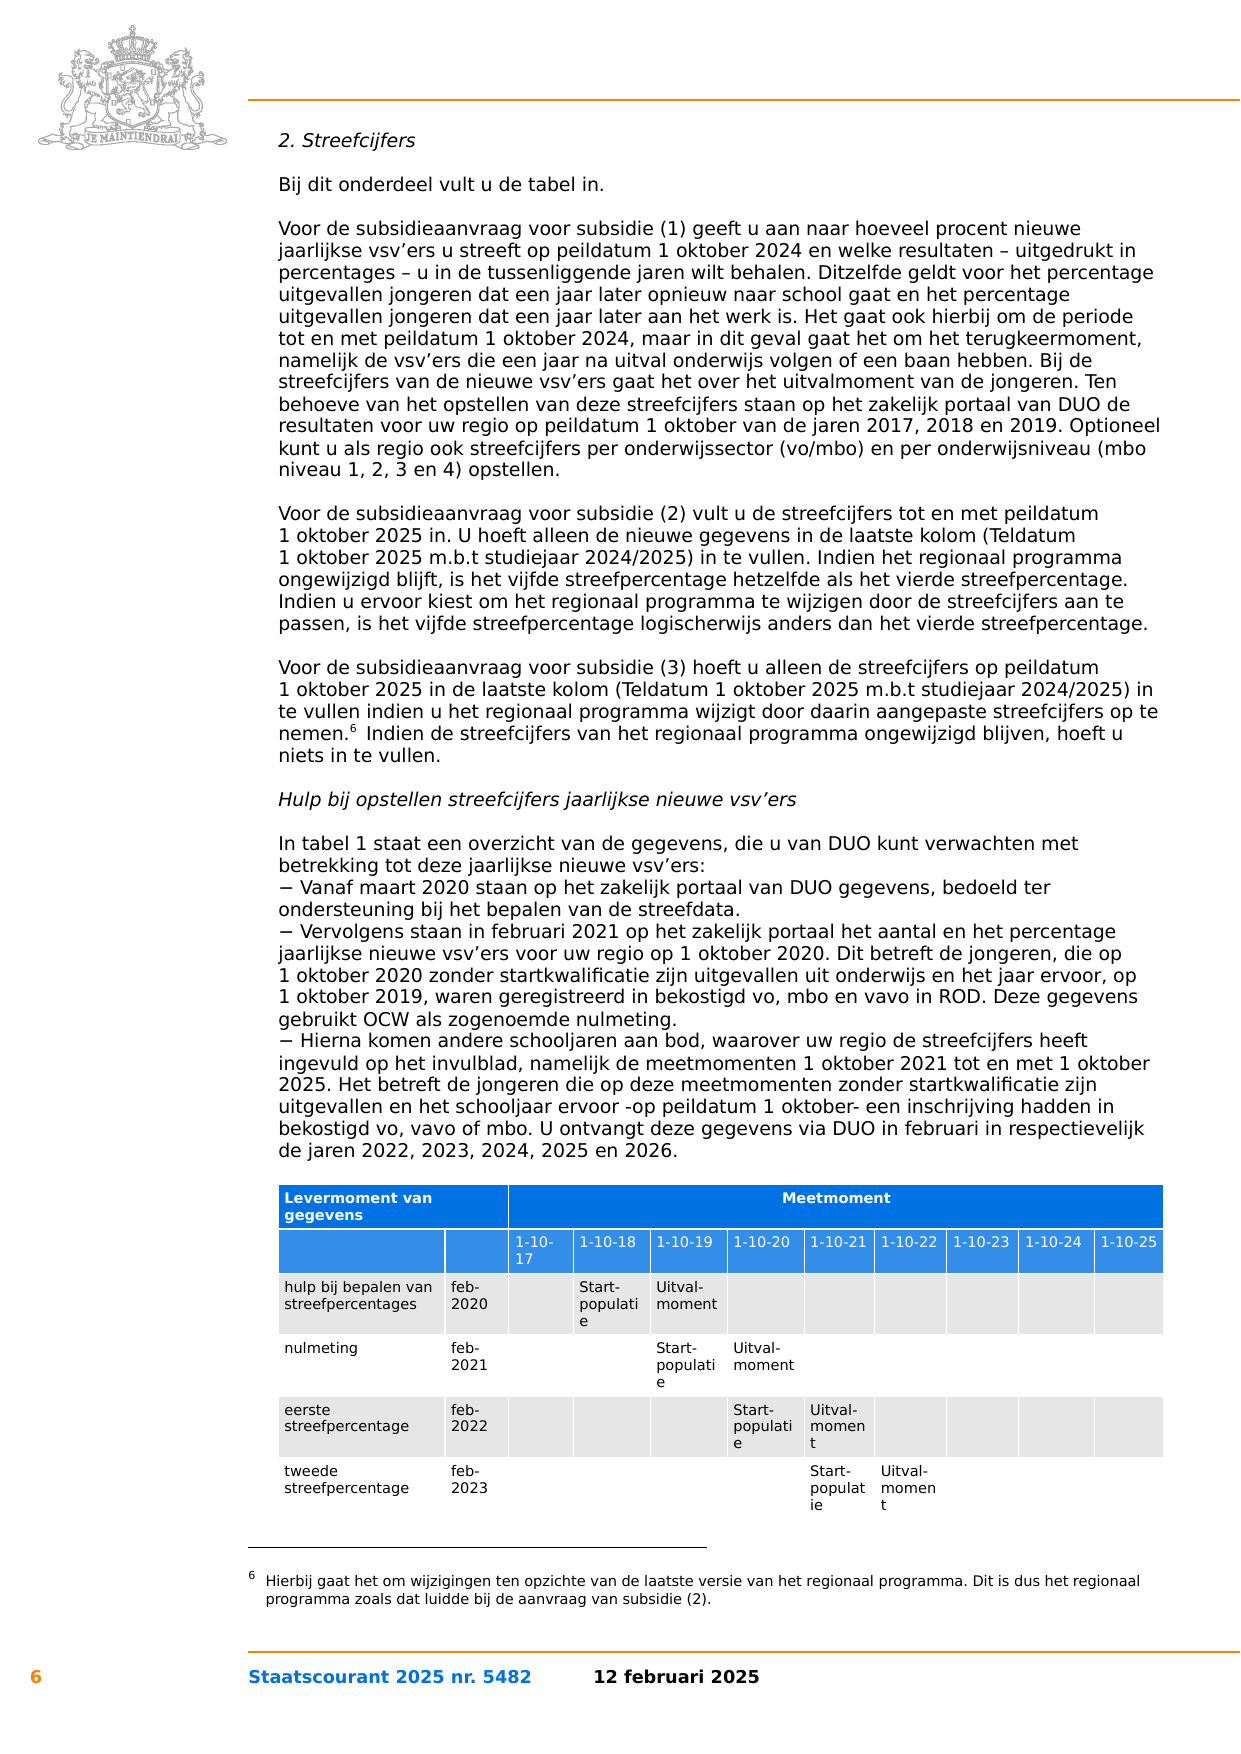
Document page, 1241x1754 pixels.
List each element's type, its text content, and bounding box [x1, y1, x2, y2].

table_cell [947, 1458, 1018, 1518]
table_cell 1-10-19 [651, 1230, 727, 1273]
table_cell 1-10-23 [947, 1230, 1018, 1273]
table_cell 1-10-17 [509, 1230, 573, 1273]
table_cell [574, 1458, 650, 1518]
table_header Meetmoment [509, 1185, 1163, 1228]
table_cell [651, 1458, 727, 1518]
table_cell [509, 1274, 573, 1334]
table_cell [1095, 1458, 1163, 1518]
table_cell [728, 1458, 804, 1518]
table_cell [947, 1397, 1018, 1457]
table_cell 1-10-18 [574, 1230, 650, 1273]
table_cell feb-2022 [446, 1397, 508, 1457]
table_cell Start-populatie [651, 1335, 727, 1396]
table_cell [574, 1335, 650, 1396]
table_cell [1095, 1274, 1163, 1334]
text − Hierna komen andere schooljaren aan bod, waarover uw regio de streefcijfers heeft ingevuld op het invulblad, namelijk de meetmomenten 1 oktober 2021 tot en met 1 oktober 2025. Het betreft de jongeren die op deze meetmomenten zonder startkwalificatie zijn uitgevallen en het schooljaar ervoor -op peildatum 1 oktober- een inschrijving hadden in bekostigd vo, vavo of mbo. U ontvangt deze gegevens via DUO in februari in respectievelijk de jaren 2022, 2023, 2024, 2025 en 2026. [278, 1030, 1163, 1162]
table_cell 1-10-20 [728, 1230, 804, 1273]
table_cell 1-10-25 [1095, 1230, 1163, 1273]
table_cell [947, 1335, 1018, 1396]
table_cell [875, 1335, 946, 1396]
table_cell feb-2023 [446, 1458, 508, 1518]
table_cell eerste streefpercentage [279, 1397, 444, 1457]
table_cell [446, 1230, 508, 1273]
table_cell tweede streefpercentage [279, 1458, 444, 1518]
table_cell feb-2021 [446, 1335, 508, 1396]
text Voor de subsidieaanvraag voor subsidie (2) vult u de streefcijfers tot en met peildatum 1 oktober 2025 in. U hoeft alleen de nieuwe gegevens in de laatste kolom (Teldatum 1 oktober 2025 m.b.t studiejaar 2024/2025) in te vullen. Indien het regionaal programma ongewijzigd blijft, is het vijfde streefpercentage hetzelfde als het vierde streefpercentage. Indien u ervoor kiest om het regionaal programma te wijzigen door de streefcijfers aan te passen, is het vijfde streefpercentage logischerwijs anders dan het vierde streefpercentage. [278, 503, 1163, 635]
table_cell Start-populatie [805, 1458, 874, 1518]
table_cell Start-populatie [728, 1397, 804, 1457]
text − Vervolgens staan in februari 2021 op het zakelijk portaal het aantal en het percentage jaarlijkse nieuwe vsv’ers voor uw regio op 1 oktober 2020. Dit betreft de jongeren, die op 1 oktober 2020 zonder startkwalificatie zijn uitgevallen uit onderwijs en het jaar ervoor, op 1 oktober 2019, waren geregistreerd in bekostigd vo, mbo en vavo in ROD. Deze gegevens gebruikt OCW als zogenoemde nulmeting. [278, 921, 1163, 1030]
table_cell Uitval-moment [651, 1274, 727, 1334]
table_cell [1095, 1397, 1163, 1457]
table_cell [651, 1397, 727, 1457]
text In tabel 1 staat een overzicht van de gegevens, die u van DUO kunt verwachten met betrekking tot deze jaarlijkse nieuwe vsv’ers: [278, 833, 1163, 877]
table_cell [805, 1335, 874, 1396]
table_cell 1-10-21 [805, 1230, 874, 1273]
table_cell [1019, 1397, 1094, 1457]
table_cell feb-2020 [446, 1274, 508, 1334]
table_cell 1-10-22 [875, 1230, 946, 1273]
table_cell [1095, 1335, 1163, 1396]
table_cell [875, 1274, 946, 1334]
text − Vanaf maart 2020 staan op het zakelijk portaal van DUO gegevens, bedoeld ter ondersteuning bij het bepalen van de streefdata. [278, 877, 1163, 921]
text Voor de subsidieaanvraag voor subsidie (3) hoeft u alleen de streefcijfers op peildatum 1 oktober 2025 in de laatste kolom (Teldatum 1 oktober 2025 m.b.t studiejaar 2024/2025) in te vullen indien u het regionaal programma wijzigt door daarin aangepaste streefcijfers op te nemen. Indien de streefcijfers van het regionaal programma ongewijzigd blijven, hoeft u niets in te vullen. [278, 657, 1163, 767]
subtitle Hulp bij opstellen streefcijfers jaarlijkse nieuwe vsv’ers [278, 789, 1163, 811]
text Bij dit onderdeel vult u de tabel in. [278, 174, 1163, 196]
table_cell [574, 1397, 650, 1457]
table_cell [805, 1274, 874, 1334]
table_cell [875, 1397, 946, 1457]
table_cell Uitval-moment [875, 1458, 946, 1518]
table_cell [279, 1230, 444, 1273]
table_cell [728, 1274, 804, 1334]
table_cell [1019, 1274, 1094, 1334]
picture [38, 25, 227, 150]
table_header Levermoment van gegevens [279, 1185, 508, 1228]
table_cell [509, 1335, 573, 1396]
table_cell hulp bij bepalen van streefpercentages [279, 1274, 444, 1334]
text Voor de subsidieaanvraag voor subsidie (1) geeft u aan naar hoeveel procent nieuwe jaarlijkse vsv’ers u streeft op peildatum 1 oktober 2024 en welke resultaten – uitgedrukt in percentages – u in de tussenliggende jaren wilt behalen. Ditzelfde geldt voor het percentage uitgevallen jongeren dat een jaar later opnieuw naar school gaat en het percentage uitgevallen jongeren dat een jaar later aan het werk is. Het gaat ook hierbij om de periode tot en met peildatum 1 oktober 2024, maar in dit geval gaat het om het terugkeermoment, namelijk de vsv’ers die een jaar na uitval onderwijs volgen of een baan hebben. Bij de streefcijfers van de nieuwe vsv’ers gaat het over het uitvalmoment van de jongeren. Ten behoeve van het opstellen van deze streefcijfers staan op het zakelijk portaal van DUO de resultaten voor uw regio op peildatum 1 oktober van de jaren 2017, 2018 en 2019. Optioneel kunt u als regio ook streefcijfers per onderwijssector (vo/mbo) en per onderwijsniveau (mbo niveau 1, 2, 3 en 4) opstellen. [278, 218, 1163, 481]
table_cell nulmeting [279, 1335, 444, 1396]
table_cell Uitval-moment [805, 1397, 874, 1457]
table_cell [1019, 1335, 1094, 1396]
table_cell [947, 1274, 1018, 1334]
table_cell [509, 1397, 573, 1457]
text Hierbij gaat het om wijzigingen ten opzichte van de laatste versie van het regionaal programma. Dit is dus het regionaal programma zoals dat luidde bij de aanvraag van subsidie (2). [248, 1569, 1163, 1608]
table_cell Start-populatie [574, 1274, 650, 1334]
table_cell [509, 1458, 573, 1518]
table_cell 1-10-24 [1019, 1230, 1094, 1273]
table_cell [1019, 1458, 1094, 1518]
subtitle 2. Streefcijfers [278, 130, 1163, 152]
table_cell Uitval-moment [728, 1335, 804, 1396]
